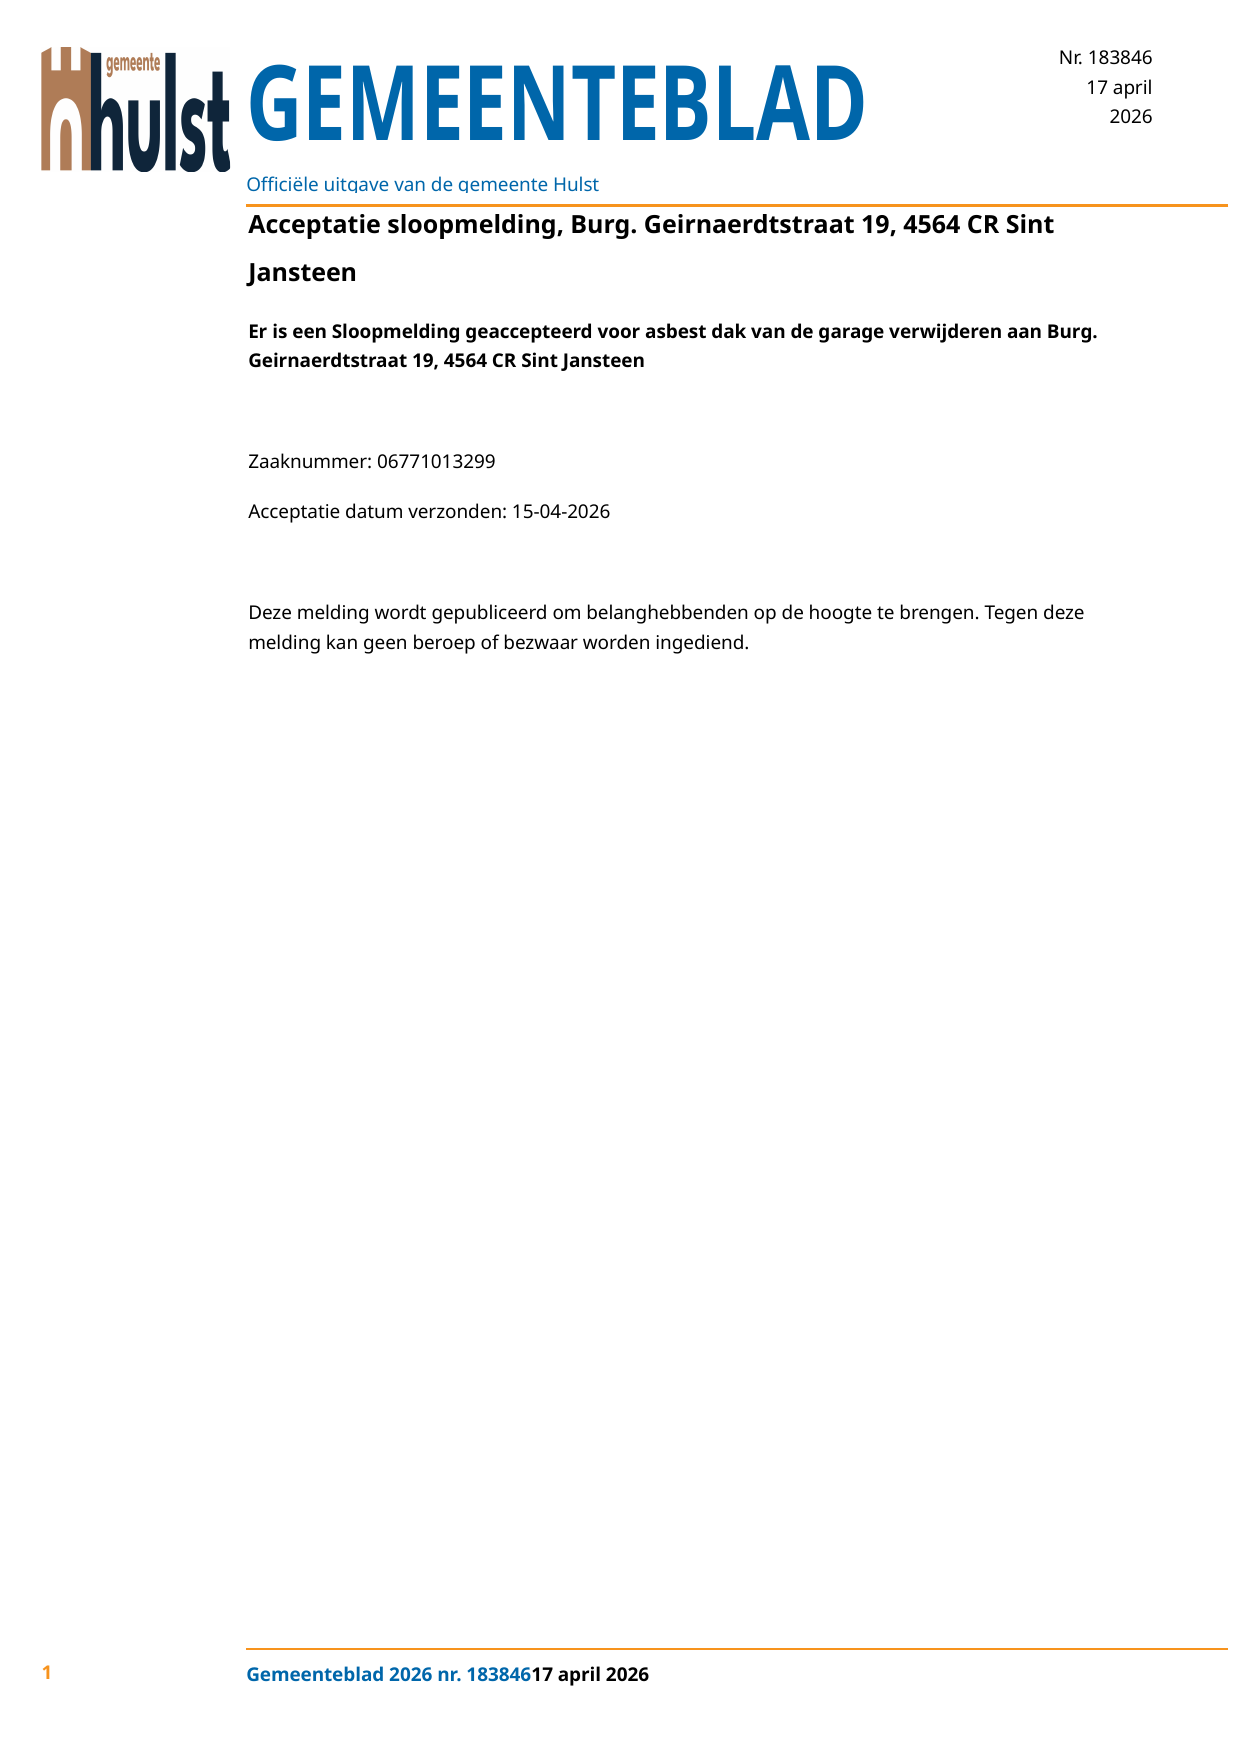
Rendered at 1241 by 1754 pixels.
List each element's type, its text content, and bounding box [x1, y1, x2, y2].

text Deze melding wordt gepubliceerd om belanghebbenden op de hoogte te brengen. Tegen deze melding kan geen beroep of bezwaar worden ingediend. [248, 599, 1152, 655]
text Acceptatie sloopmelding, Burg. Geirnaerdtstraat 19, 4564 CR Sint Jansteen [248, 207, 1152, 288]
text Er is een Sloopmelding geaccepteerd voor asbest dak van de garage verwijderen aan Burg. Geirnaerdtstraat 19, 4564 CR Sint Jansteen [248, 318, 1152, 373]
text Zaaknummer: 06771013299 [248, 448, 1152, 474]
text Acceptatie datum verzonden: 15-04-2026 [248, 499, 1152, 524]
picture [41, 47, 231, 172]
